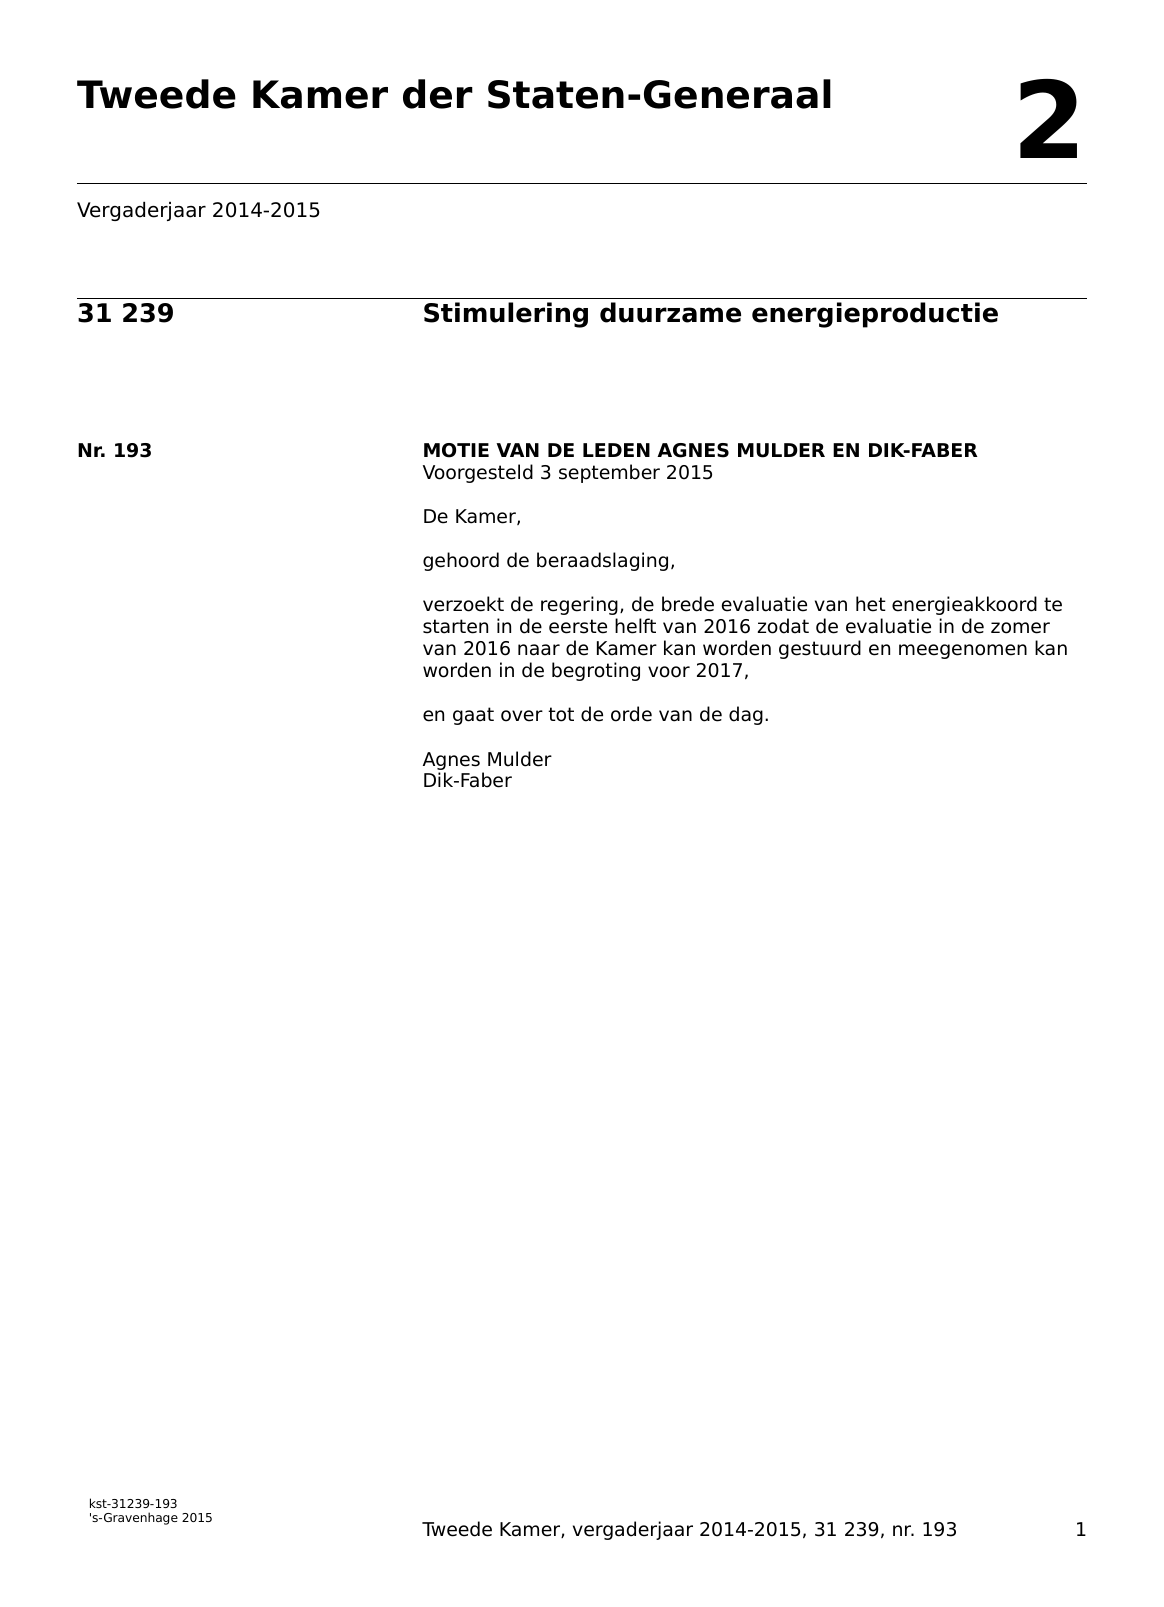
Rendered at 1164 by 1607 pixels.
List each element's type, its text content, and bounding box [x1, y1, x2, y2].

subtitle 31 239 Stimulering duurzame energieproductie [77, 299, 1087, 329]
text Agnes Mulder [422, 748, 1087, 770]
subtitle Nr. 193 MOTIE VAN DE LEDEN AGNES MULDER EN DIK-FABER [77, 440, 1087, 462]
text Voorgesteld 3 september 2015 [422, 462, 1087, 484]
text verzoekt de regering, de brede evaluatie van het energieakkoord te starten in de eerste helft van 2016 zodat de evaluatie in de zomer van 2016 naar de Kamer kan worden gestuurd en meegenomen kan worden in de begroting voor 2017, [422, 594, 1087, 682]
table_header 2 [886, 59, 1087, 183]
text gehoord de beraadslaging, [422, 550, 1087, 572]
table_header Tweede Kamer der Staten-Generaal [77, 59, 886, 183]
text Dik-Faber [422, 770, 1087, 792]
text 's-Gravenhage 2015 [88, 1511, 323, 1525]
text De Kamer, [422, 506, 1087, 528]
table_cell Vergaderjaar 2014-2015 [77, 184, 1087, 298]
text en gaat over tot de orde van de dag. [422, 704, 1087, 726]
text kst-31239-193 [88, 1497, 323, 1511]
